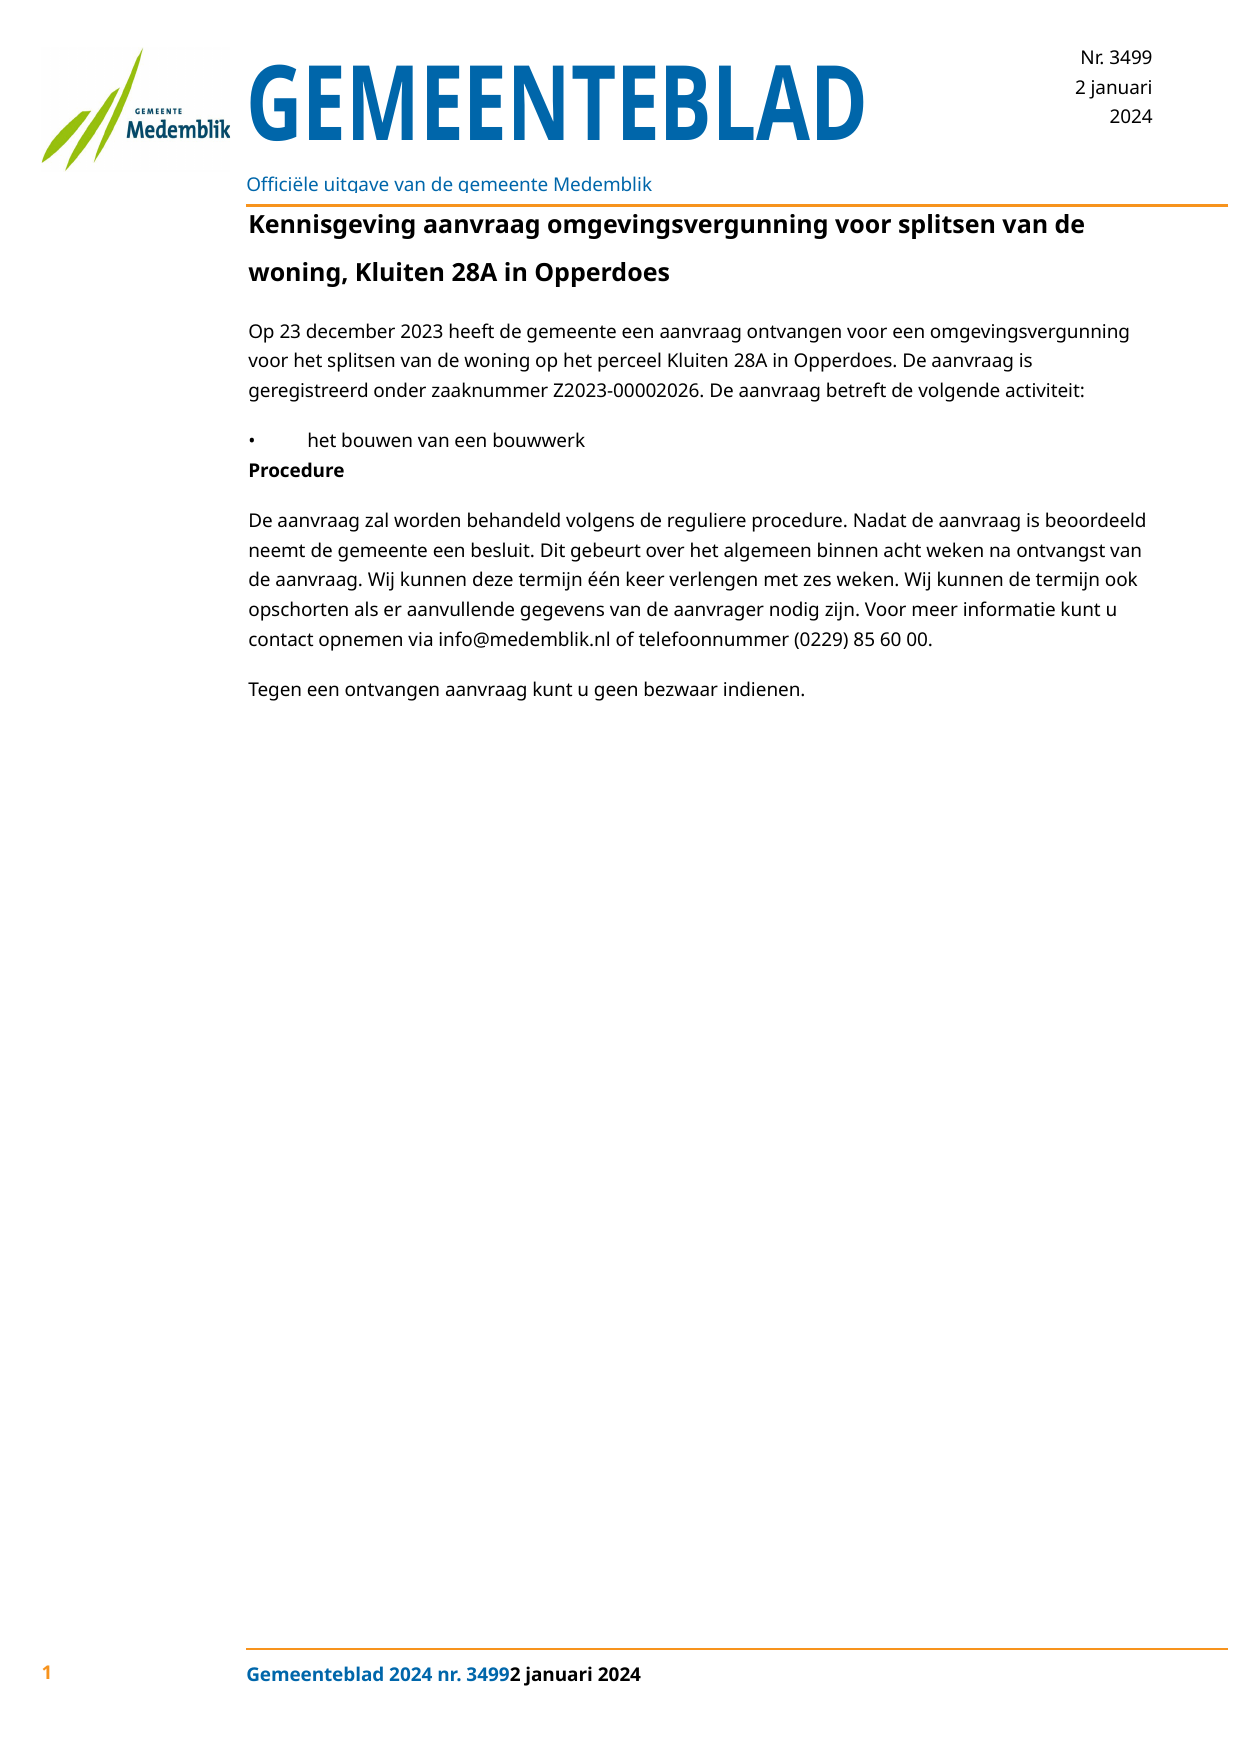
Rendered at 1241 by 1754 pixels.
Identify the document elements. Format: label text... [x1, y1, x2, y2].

text Op 23 december 2023 heeft de gemeente een aanvraag ontvangen voor een omgevingsvergunning voor het splitsen van de woning op het perceel Kluiten 28A in Opperdoes. De aanvraag is geregistreerd onder zaaknummer Z2023-00002026. De aanvraag betreft de volgende activiteit: [248, 318, 1152, 403]
text Procedure [248, 457, 1152, 483]
picture [41, 47, 231, 172]
text Kennisgeving aanvraag omgevingsvergunning voor splitsen van de woning, Kluiten 28A in Opperdoes [248, 207, 1152, 288]
list het bouwen van een bouwwerk [248, 427, 1152, 453]
text De aanvraag zal worden behandeld volgens de reguliere procedure. Nadat de aanvraag is beoordeeld neemt de gemeente een besluit. Dit gebeurt over het algemeen binnen acht weken na ontvangst van de aanvraag. Wij kunnen deze termijn één keer verlengen met zes weken. Wij kunnen de termijn ook opschorten als er aanvullende gegevens van de aanvrager nodig zijn. Voor meer informatie kunt u contact opnemen via info@medemblik.nl of telefoonnummer (0229) 85 60 00. [248, 507, 1152, 652]
text Tegen een ontvangen aanvraag kunt u geen bezwaar indienen. [248, 676, 1152, 702]
